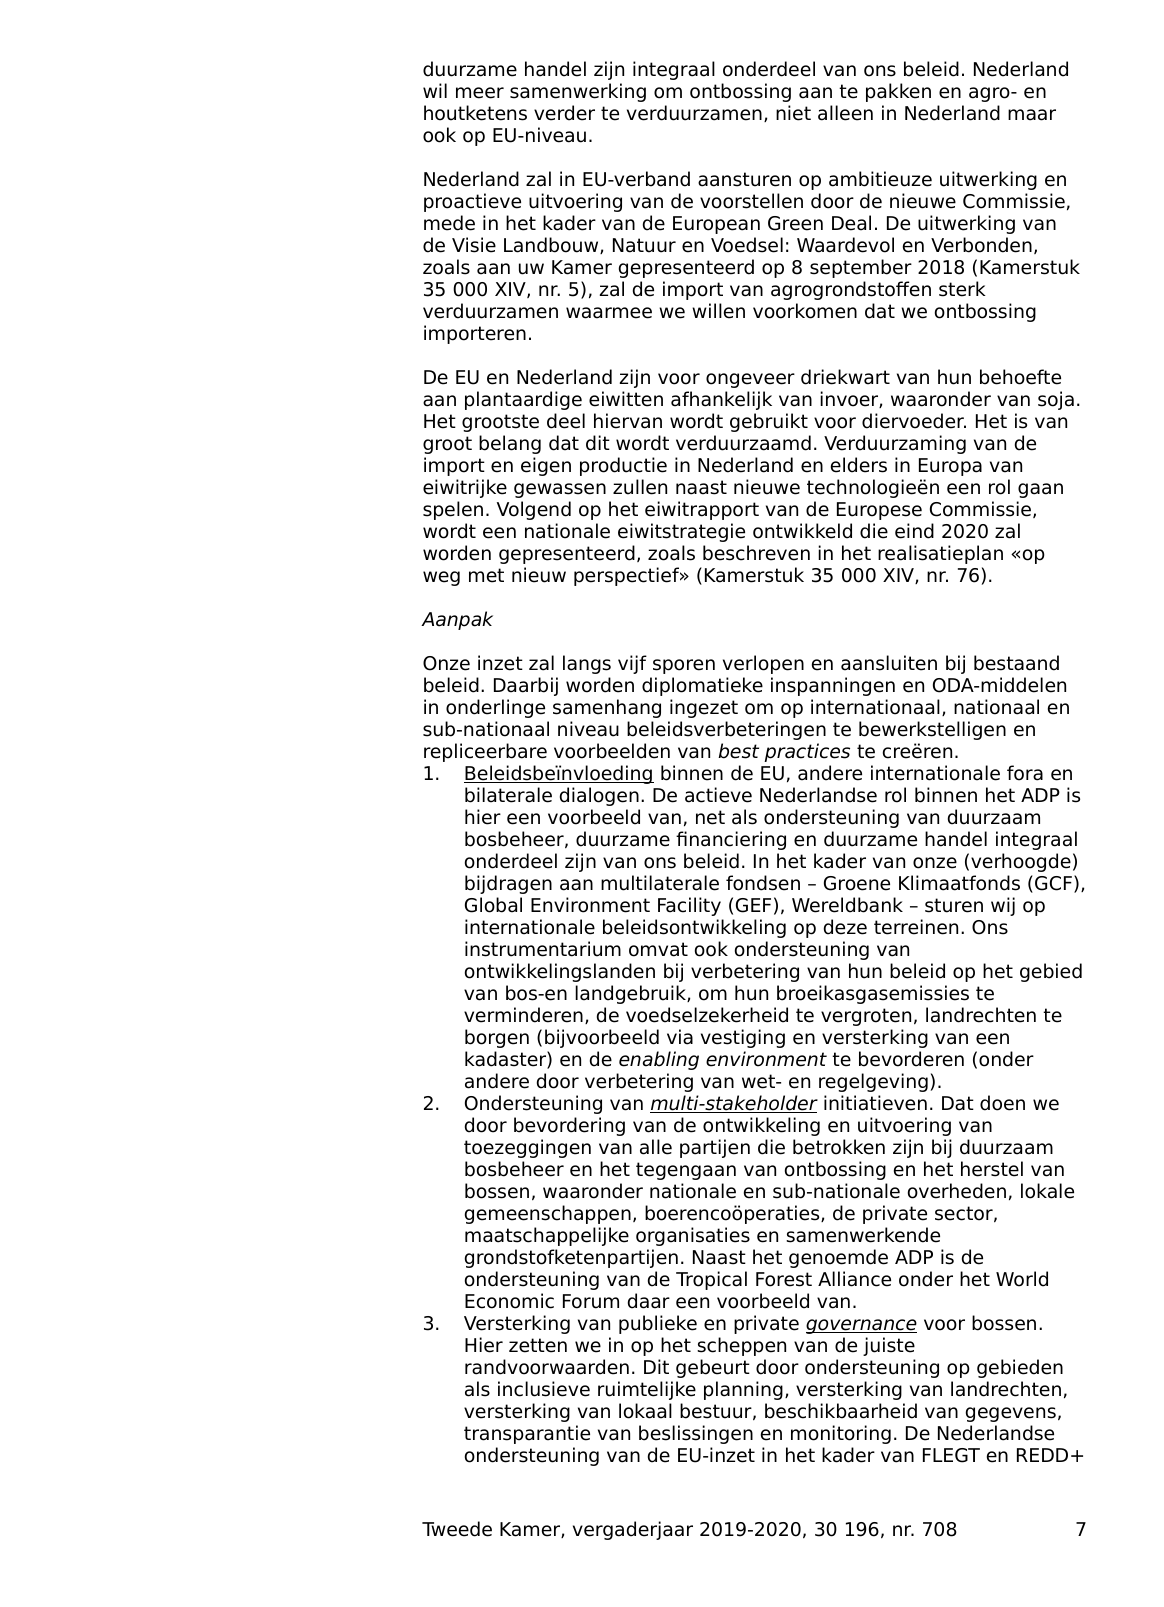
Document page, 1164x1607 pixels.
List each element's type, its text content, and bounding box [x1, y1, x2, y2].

text duurzame handel zijn integraal onderdeel van ons beleid. Nederland wil meer samenwerking om ontbossing aan te pakken en agro- en houtketens verder te verduurzamen, niet alleen in Nederland maar ook op EU-niveau. [422, 59, 1087, 147]
text De EU en Nederland zijn voor ongeveer driekwart van hun behoefte aan plantaardige eiwitten afhankelijk van invoer, waaronder van soja. Het grootste deel hiervan wordt gebruikt voor diervoeder. Het is van groot belang dat dit wordt verduurzaamd. Verduurzaming van de import en eigen productie in Nederland en elders in Europa van eiwitrijke gewassen zullen naast nieuwe technologieën een rol gaan spelen. Volgend op het eiwitrapport van de Europese Commissie, wordt een nationale eiwitstrategie ontwikkeld die eind 2020 zal worden gepresenteerd, zoals beschreven in het realisatieplan «op weg met nieuw perspectief» (Kamerstuk 35 000 XIV, nr. 76). [422, 367, 1087, 587]
text Onze inzet zal langs vijf sporen verlopen en aansluiten bij bestaand beleid. Daarbij worden diplomatieke inspanningen en ODA-middelen in onderlinge samenhang ingezet om op internationaal, nationaal en sub-nationaal niveau beleidsverbeteringen te bewerkstelligen en repliceerbare voorbeelden van best practices te creëren. [422, 653, 1087, 763]
text Nederland zal in EU-verband aansturen op ambitieuze uitwerking en proactieve uitvoering van de voorstellen door de nieuwe Commissie, mede in het kader van de European Green Deal. De uitwerking van de Visie Landbouw, Natuur en Voedsel: Waardevol en Verbonden, zoals aan uw Kamer gepresenteerd op 8 september 2018 (Kamerstuk 35 000 XIV, nr. 5), zal de import van agrogrondstoffen sterk verduurzamen waarmee we willen voorkomen dat we ontbossing importeren. [422, 169, 1087, 345]
text 2. Ondersteuning van multi-stakeholder initiatieven. Dat doen we door bevordering van de ontwikkeling en uitvoering van toezeggingen van alle partijen die betrokken zijn bij duurzaam bosbeheer en het tegengaan van ontbossing en het herstel van bossen, waaronder nationale en sub-nationale overheden, lokale gemeenschappen, boerencoöperaties, de private sector, maatschappelijke organisaties en samenwerkende grondstofketenpartijen. Naast het genoemde ADP is de ondersteuning van de Tropical Forest Alliance onder het World Economic Forum daar een voorbeeld van. [422, 1093, 1087, 1313]
subtitle Aanpak [422, 609, 1087, 631]
text 1. Beleidsbeïnvloeding binnen de EU, andere internationale fora en bilaterale dialogen. De actieve Nederlandse rol binnen het ADP is hier een voorbeeld van, net als ondersteuning van duurzaam bosbeheer, duurzame financiering en duurzame handel integraal onderdeel zijn van ons beleid. In het kader van onze (verhoogde) bijdragen aan multilaterale fondsen – Groene Klimaatfonds (GCF), Global Environment Facility (GEF), Wereldbank – sturen wij op internationale beleidsontwikkeling op deze terreinen. Ons instrumentarium omvat ook ondersteuning van ontwikkelingslanden bij verbetering van hun beleid op het gebied van bos-en landgebruik, om hun broeikasgasemissies te verminderen, de voedselzekerheid te vergroten, landrechten te borgen (bijvoorbeeld via vestiging en versterking van een kadaster) en de enabling environment te bevorderen (onder andere door verbetering van wet- en regelgeving). [422, 763, 1087, 1093]
text 3. Versterking van publieke en private governance voor bossen. Hier zetten we in op het scheppen van de juiste randvoorwaarden. Dit gebeurt door ondersteuning op gebieden als inclusieve ruimtelijke planning, versterking van landrechten, versterking van lokaal bestuur, beschikbaarheid van gegevens, transparantie van beslissingen en monitoring. De Nederlandse ondersteuning van de EU-inzet in het kader van FLEGT en REDD+ [422, 1313, 1087, 1467]
